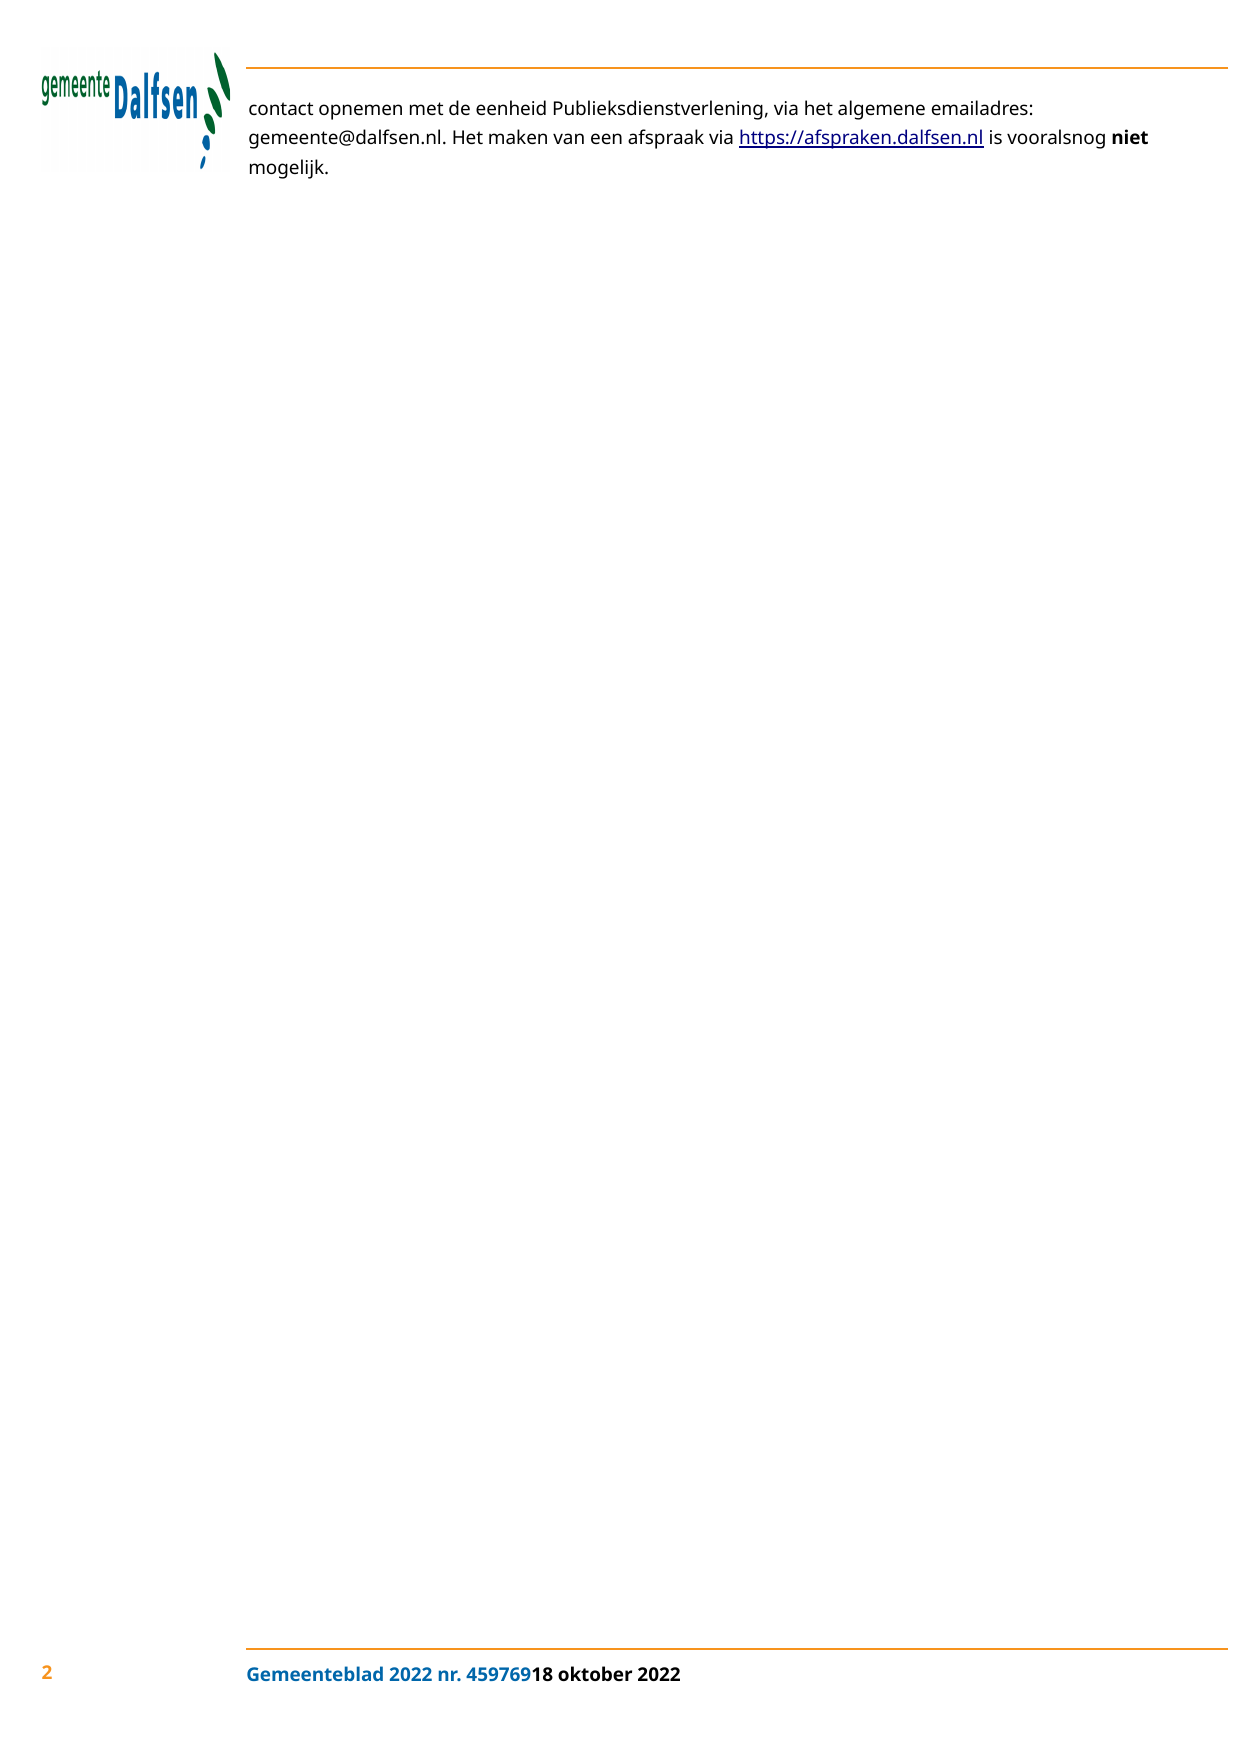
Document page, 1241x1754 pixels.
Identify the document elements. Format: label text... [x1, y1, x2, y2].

text contact opnemen met de eenheid Publieksdienstverlening, via het algemene emailadres: gemeente@dalfsen.nl. Het maken van een afspraak via https://afspraken.dalfsen.nl is vooralsnog niet mogelijk. [248, 95, 1152, 180]
picture [41, 47, 231, 172]
